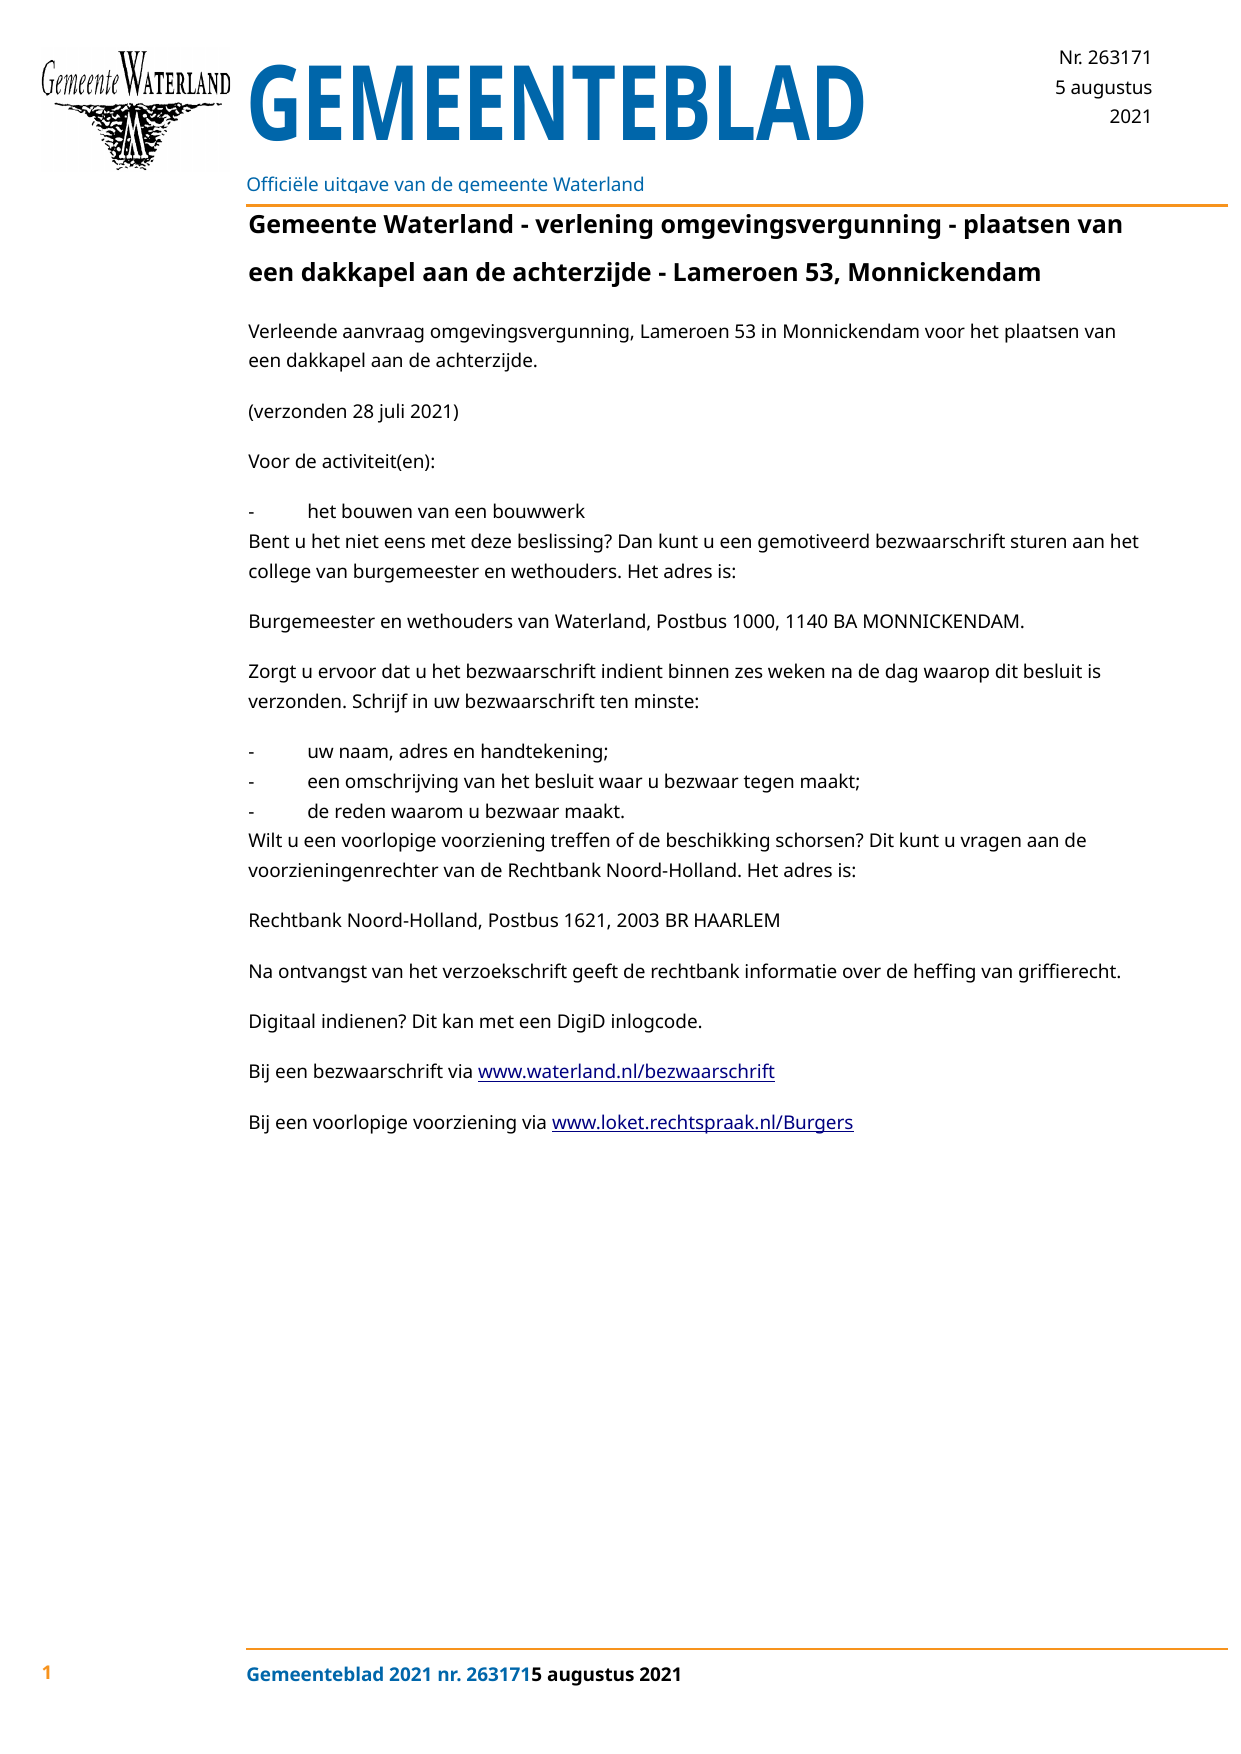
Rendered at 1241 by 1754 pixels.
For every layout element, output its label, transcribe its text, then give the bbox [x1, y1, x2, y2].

picture [41, 47, 231, 172]
list een omschrijving van het besluit waar u bezwaar tegen maakt; [248, 768, 1152, 794]
list uw naam, adres en handtekening; [248, 739, 1152, 764]
text Verleende aanvraag omgevingsvergunning, Lameroen 53 in Monnickendam voor het plaatsen van een dakkapel aan de achterzijde. [248, 318, 1152, 373]
text Bent u het niet eens met deze beslissing? Dan kunt u een gemotiveerd bezwaarschrift sturen aan het college van burgemeester en wethouders. Het adres is: [248, 528, 1152, 584]
text Voor de activiteit(en): [248, 448, 1152, 474]
text Rechtbank Noord-Holland, Postbus 1621, 2003 BR HAARLEM [248, 907, 1152, 933]
text Na ontvangst van het verzoekschrift geeft de rechtbank informatie over de heffing van griffierecht. [248, 958, 1152, 984]
text Gemeente Waterland - verlening omgevingsvergunning - plaatsen van een dakkapel aan de achterzijde - Lameroen 53, Monnickendam [248, 207, 1152, 288]
text Bij een bezwaarschrift via www.waterland.nl/bezwaarschrift [248, 1059, 1152, 1084]
text Wilt u een voorlopige voorziening treffen of de beschikking schorsen? Dit kunt u vragen aan de voorzieningenrechter van de Rechtbank Noord-Holland. Het adres is: [248, 827, 1152, 883]
text Burgemeester en wethouders van Waterland, Postbus 1000, 1140 BA MONNICKENDAM. [248, 608, 1152, 634]
list het bouwen van een bouwwerk [248, 499, 1152, 524]
text Bij een voorlopige voorziening via www.loket.rechtspraak.nl/Burgers [248, 1109, 1152, 1135]
list de reden waarom u bezwaar maakt. [248, 798, 1152, 824]
text (verzonden 28 juli 2021) [248, 398, 1152, 424]
text Zorgt u ervoor dat u het bezwaarschrift indient binnen zes weken na de dag waarop dit besluit is verzonden. Schrijf in uw bezwaarschrift ten minste: [248, 659, 1152, 714]
text Digitaal indienen? Dit kan met een DigiD inlogcode. [248, 1008, 1152, 1034]
